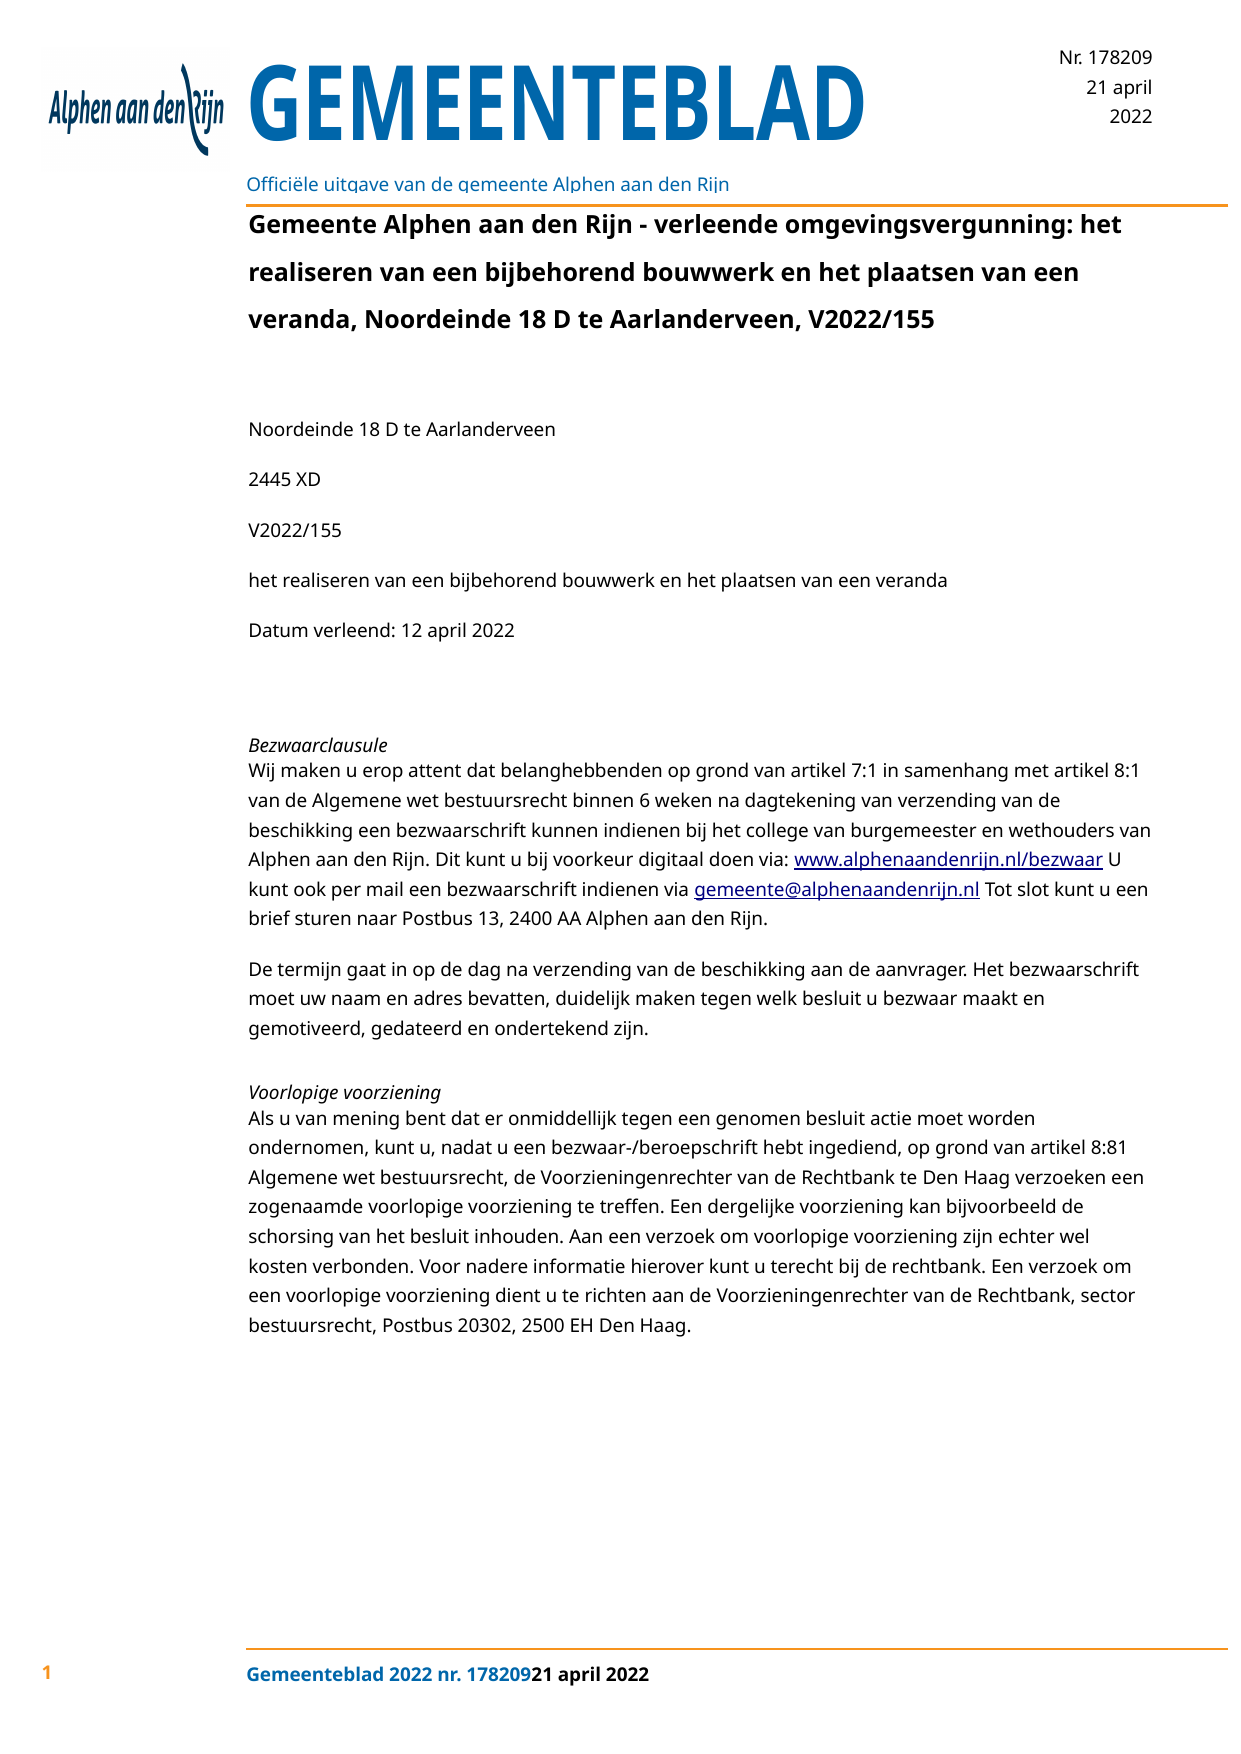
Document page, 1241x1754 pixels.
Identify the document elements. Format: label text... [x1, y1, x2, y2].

text Gemeente Alphen aan den Rijn - verleende omgevingsvergunning: het realiseren van een bijbehorend bouwwerk en het plaatsen van een veranda, Noordeinde 18 D te Aarlanderveen, V2022/155 [248, 207, 1152, 336]
picture [41, 47, 231, 172]
text het realiseren van een bijbehorend bouwwerk en het plaatsen van een veranda [248, 567, 1152, 593]
text Noordeinde 18 D te Aarlanderveen [248, 416, 1152, 442]
text 2445 XD [248, 466, 1152, 492]
text V2022/155 [248, 517, 1152, 542]
text Als u van mening bent dat er onmiddellijk tegen een genomen besluit actie moet worden ondernomen, kunt u, nadat u een bezwaar-/beroepschrift hebt ingediend, op grond van artikel 8:81 Algemene wet bestuursrecht, de Voorzieningenrechter van de Rechtbank te Den Haag verzoeken een zogenaamde voorlopige voorziening te treffen. Een dergelijke voorziening kan bijvoorbeeld de schorsing van het besluit inhouden. Aan een verzoek om voorlopige voorziening zijn echter wel kosten verbonden. Voor nadere informatie hierover kunt u terecht bij de rechtbank. Een verzoek om een voorlopige voorziening dient u te richten aan de Voorzieningenrechter van de Rechtbank, sector bestuursrecht, Postbus 20302, 2500 EH Den Haag. [248, 1105, 1152, 1338]
text Bezwaarclausule [248, 732, 1152, 758]
text Datum verleend: 12 april 2022 [248, 618, 1152, 643]
text De termijn gaat in op de dag na verzending van de beschikking aan de aanvrager. Het bezwaarschrift moet uw naam en adres bevatten, duidelijk maken tegen welk besluit u bezwaar maakt en gemotiveerd, gedateerd en ondertekend zijn. [248, 956, 1152, 1041]
text Wij maken u erop attent dat belanghebbenden op grond van artikel 7:1 in samenhang met artikel 8:1 van de Algemene wet bestuursrecht binnen 6 weken na dagtekening van verzending van de beschikking een bezwaarschrift kunnen indienen bij het college van burgemeester en wethouders van Alphen aan den Rijn. Dit kunt u bij voorkeur digitaal doen via: www.alphenaandenrijn.nl/bezwaar U kunt ook per mail een bezwaarschrift indienen via gemeente@alphenaandenrijn.nl Tot slot kunt u een brief sturen naar Postbus 13, 2400 AA Alphen aan den Rijn. [248, 758, 1152, 931]
text Voorlopige voorziening [248, 1079, 1152, 1105]
